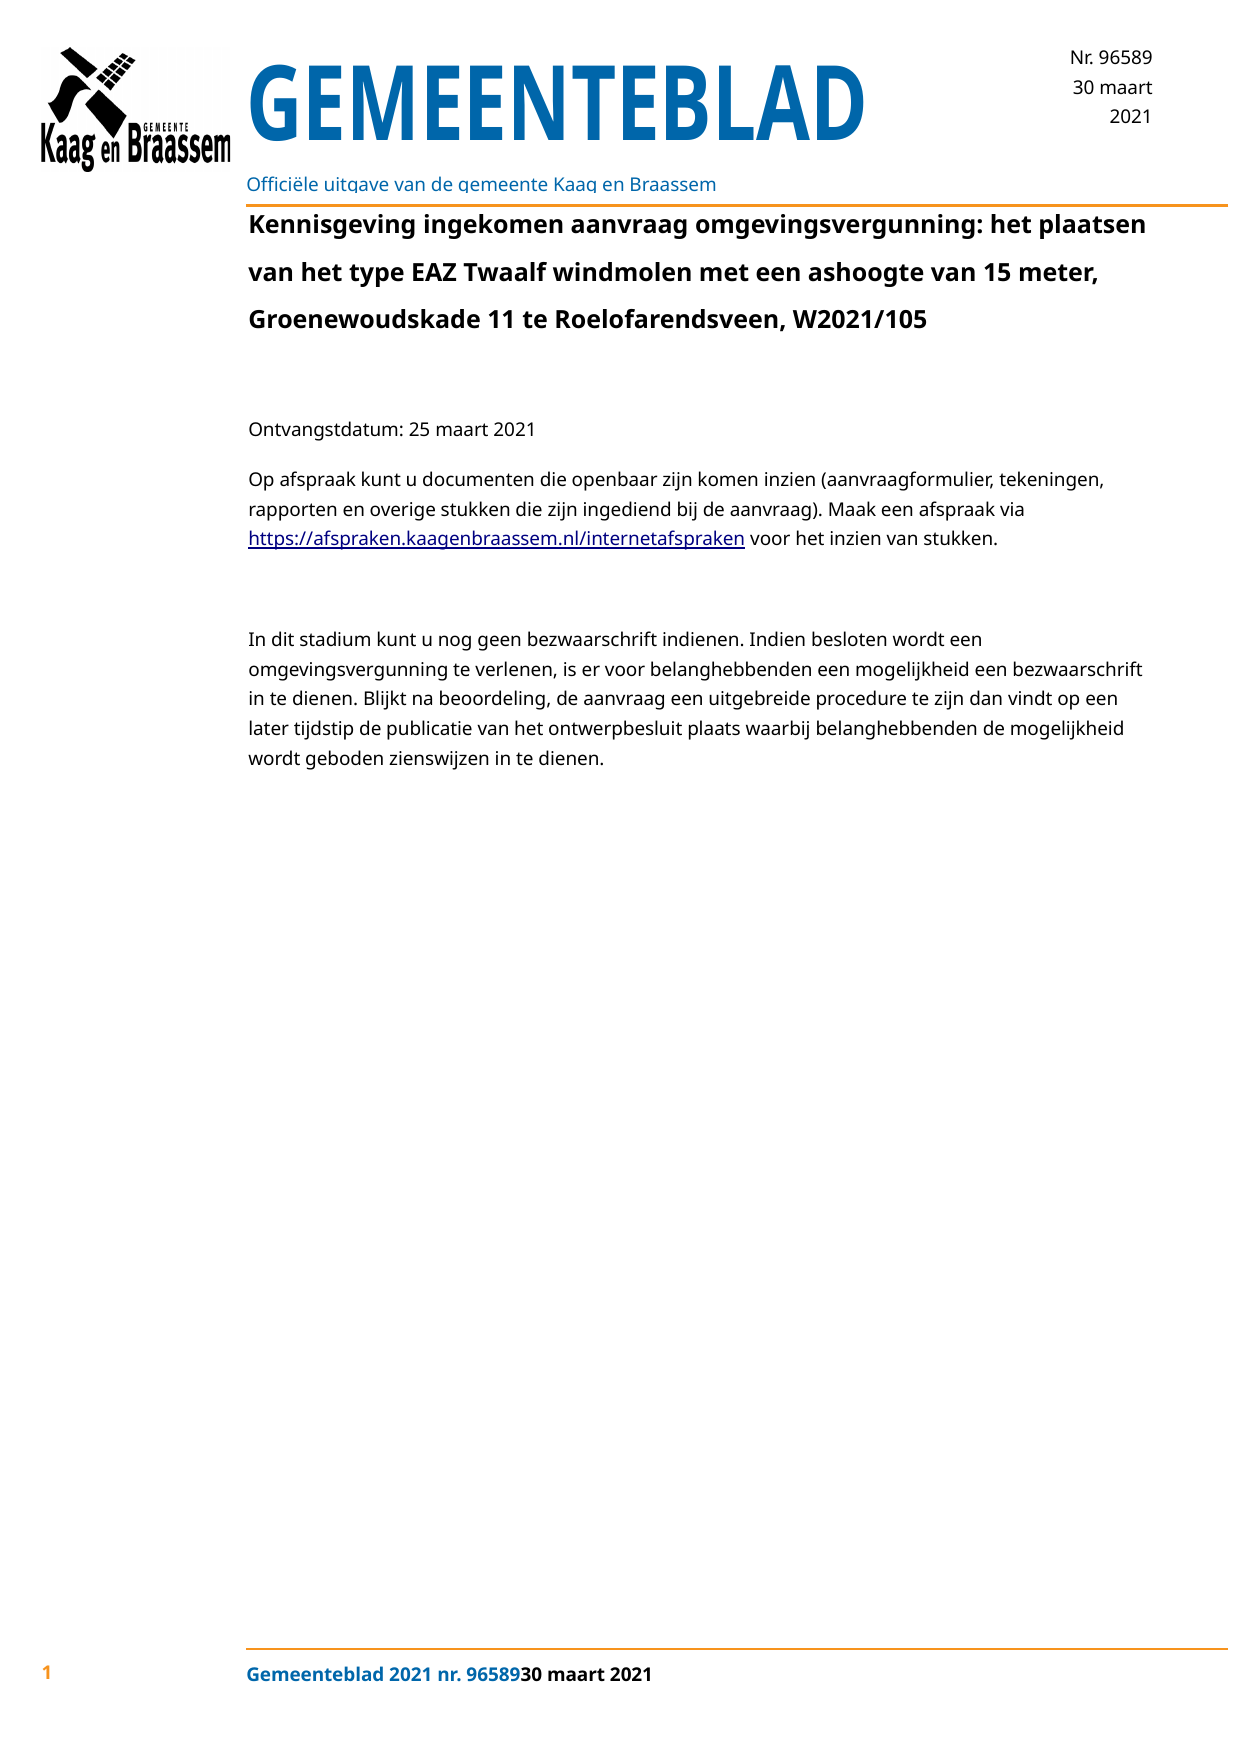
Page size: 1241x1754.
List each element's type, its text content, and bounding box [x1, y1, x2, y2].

text In dit stadium kunt u nog geen bezwaarschrift indienen. Indien besloten wordt een omgevingsvergunning te verlenen, is er voor belanghebbenden een mogelijkheid een bezwaarschrift in te dienen. Blijkt na beoordeling, de aanvraag een uitgebreide procedure te zijn dan vindt op een later tijdstip de publicatie van het ontwerpbesluit plaats waarbij belanghebbenden de mogelijkheid wordt geboden zienswijzen in te dienen. [248, 626, 1152, 770]
text Op afspraak kunt u documenten die openbaar zijn komen inzien (aanvraagformulier, tekeningen, rapporten en overige stukken die zijn ingediend bij de aanvraag). Maak een afspraak via https://afspraken.kaagenbraassem.nl/internetafspraken voor het inzien van stukken. [248, 466, 1152, 551]
picture [41, 47, 231, 172]
text Ontvangstdatum: 25 maart 2021 [248, 416, 1152, 442]
text Kennisgeving ingekomen aanvraag omgevingsvergunning: het plaatsen van het type EAZ Twaalf windmolen met een ashoogte van 15 meter, Groenewoudskade 11 te Roelofarendsveen, W2021/105 [248, 207, 1152, 336]
